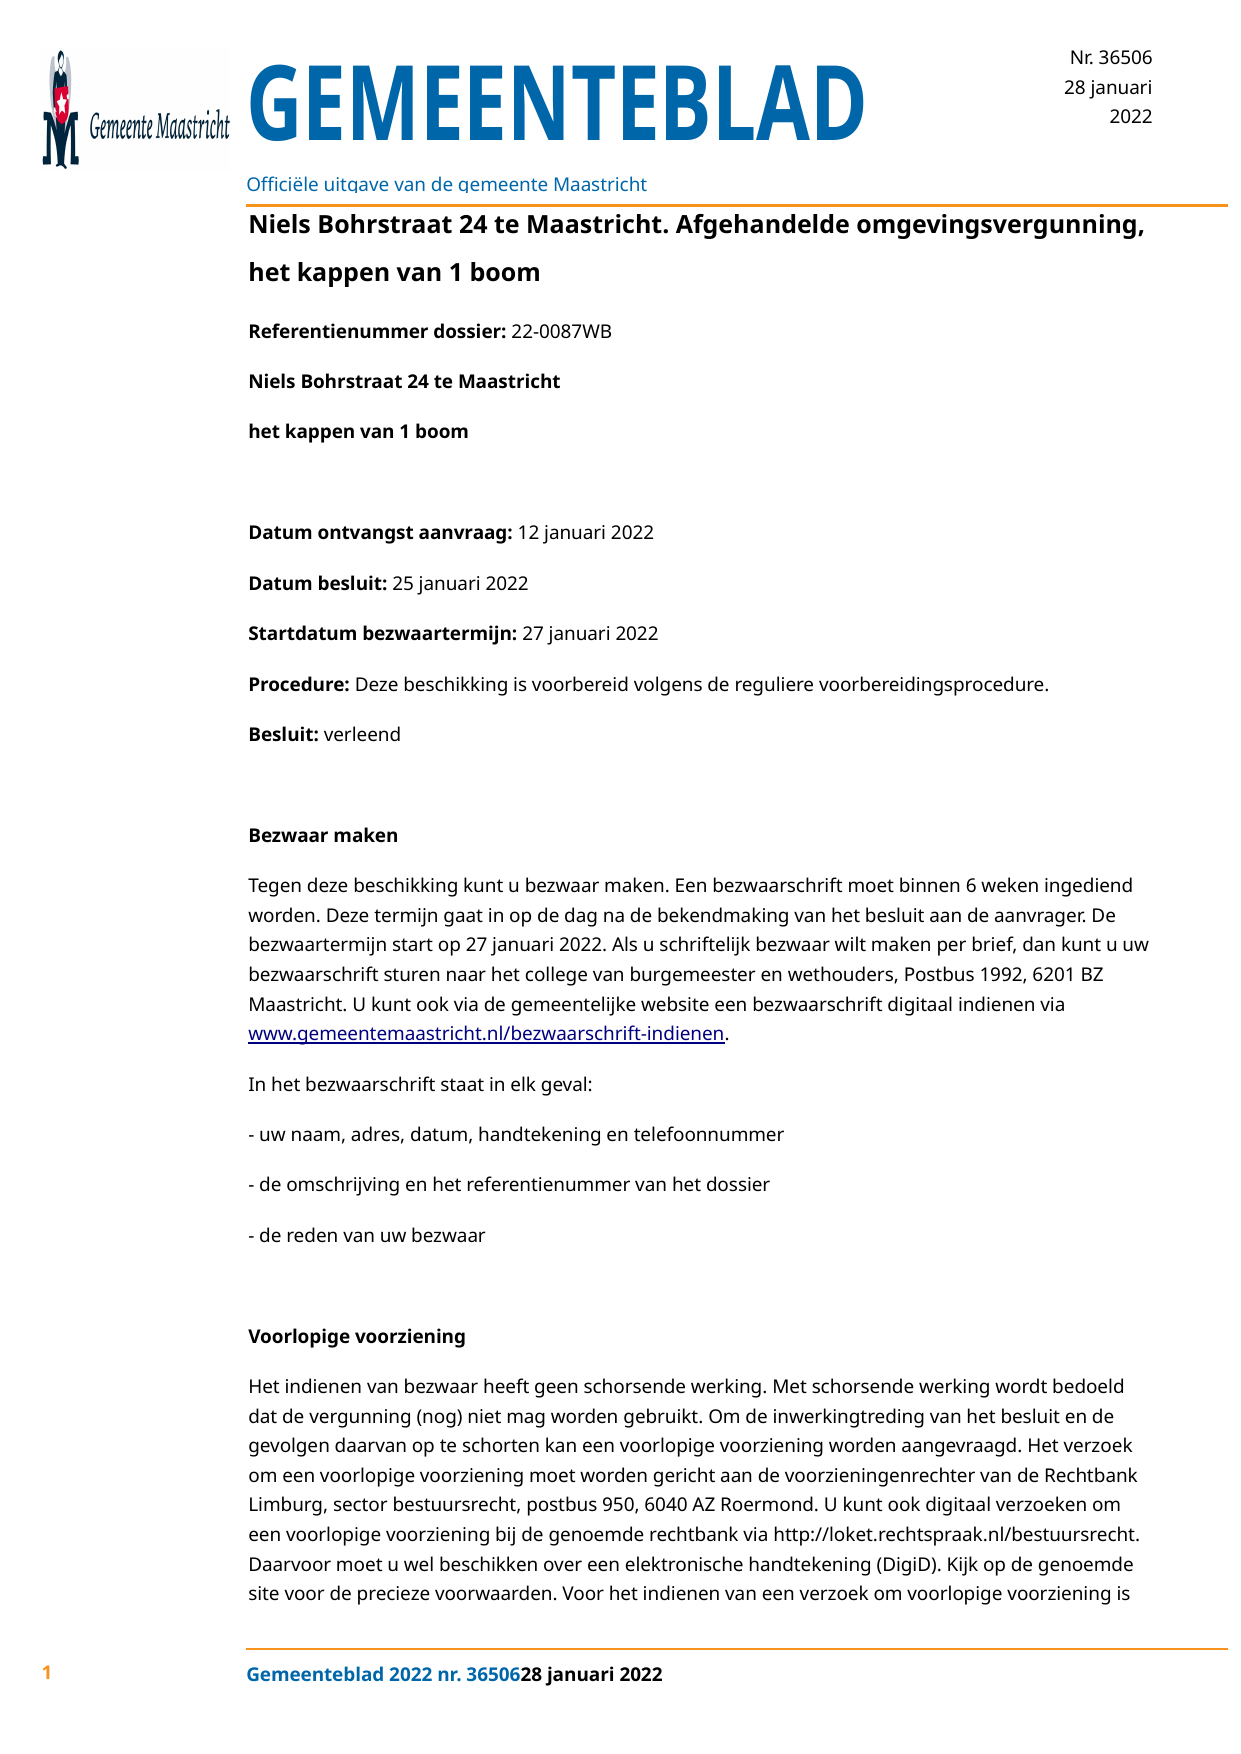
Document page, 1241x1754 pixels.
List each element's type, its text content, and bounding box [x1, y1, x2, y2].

text het kappen van 1 boom [248, 419, 1152, 444]
text Startdatum bezwaartermijn: 27 januari 2022 [248, 620, 1152, 646]
text Referentienummer dossier: 22-0087WB [248, 318, 1152, 344]
text Niels Bohrstraat 24 te Maastricht [248, 368, 1152, 394]
text In het bezwaarschrift staat in elk geval: [248, 1071, 1152, 1097]
text Het indienen van bezwaar heeft geen schorsende werking. Met schorsende werking wordt bedoeld dat de vergunning (nog) niet mag worden gebruikt. Om de inwerkingtreding van het besluit en de gevolgen daarvan op te schorten kan een voorlopige voorziening worden aangevraagd. Het verzoek om een voorlopige voorziening moet worden gericht aan de voorzieningenrechter van de Rechtbank Limburg, sector bestuursrecht, postbus 950, 6040 AZ Roermond. U kunt ook digitaal verzoeken om een voorlopige voorziening bij de genoemde rechtbank via http://loket.rechtspraak.nl/bestuursrecht. Daarvoor moet u wel beschikken over een elektronische handtekening (DigiD). Kijk op de genoemde site voor de precieze voorwaarden. Voor het indienen van een verzoek om voorlopige voorziening is [248, 1373, 1152, 1606]
text Bezwaar maken [248, 822, 1152, 848]
text Datum ontvangst aanvraag: 12 januari 2022 [248, 519, 1152, 545]
text Datum besluit: 25 januari 2022 [248, 570, 1152, 596]
text - de reden van uw bezwaar [248, 1222, 1152, 1248]
text - de omschrijving en het referentienummer van het dossier [248, 1172, 1152, 1197]
text Besluit: verleend [248, 721, 1152, 747]
text Voorlopige voorziening [248, 1323, 1152, 1349]
picture [41, 47, 231, 172]
text - uw naam, adres, datum, handtekening en telefoonnummer [248, 1121, 1152, 1147]
text Tegen deze beschikking kunt u bezwaar maken. Een bezwaarschrift moet binnen 6 weken ingediend worden. Deze termijn gaat in op de dag na de bekendmaking van het besluit aan de aanvrager. De bezwaartermijn start op 27 januari 2022. Als u schriftelijk bezwaar wilt maken per brief, dan kunt u uw bezwaarschrift sturen naar het college van burgemeester en wethouders, Postbus 1992, 6201 BZ Maastricht. U kunt ook via de gemeentelijke website een bezwaarschrift digitaal indienen via www.gemeentemaastricht.nl/bezwaarschrift-indienen. [248, 872, 1152, 1046]
text Procedure: Deze beschikking is voorbereid volgens de reguliere voorbereidingsprocedure. [248, 671, 1152, 697]
text Niels Bohrstraat 24 te Maastricht. Afgehandelde omgevingsvergunning, het kappen van 1 boom [248, 207, 1152, 288]
